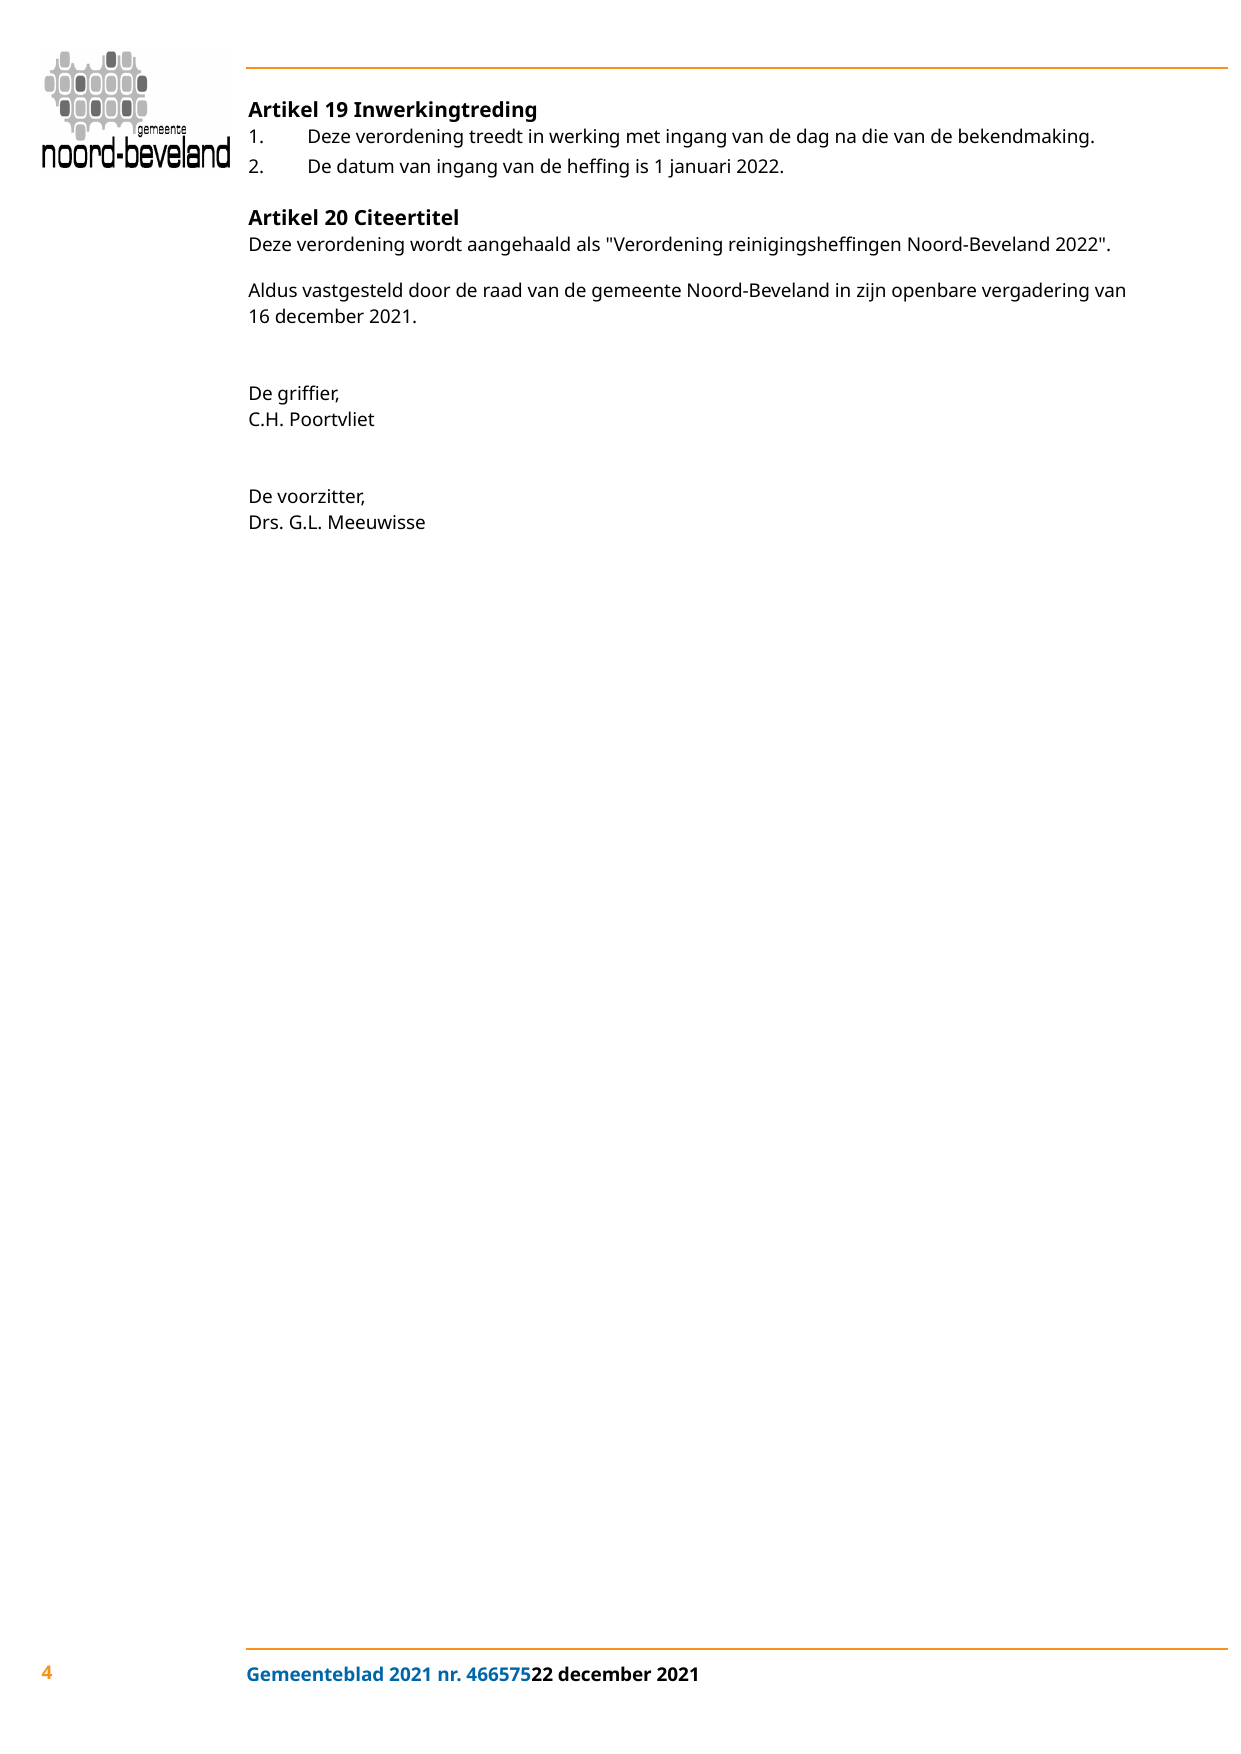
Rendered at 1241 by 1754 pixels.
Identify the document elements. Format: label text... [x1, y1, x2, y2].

text De voorzitter, [248, 483, 1152, 509]
text De griffier, [248, 380, 1152, 406]
list De datum van ingang van de heffing is 1 januari 2022. [248, 153, 1152, 178]
text C.H. Poortvliet [248, 406, 1152, 432]
text Artikel 19 Inwerkingtreding [248, 95, 1152, 123]
list Deze verordening treedt in werking met ingang van de dag na die van de bekendmaking. [248, 123, 1152, 149]
text Artikel 20 Citeertitel [248, 203, 1152, 232]
text Aldus vastgesteld door de raad van de gemeente Noord-Beveland in zijn openbare vergadering van 16 december 2021. [248, 277, 1152, 329]
text Deze verordening wordt aangehaald als "Verordening reinigingsheffingen Noord-Beveland 2022". [248, 232, 1152, 257]
picture [41, 47, 231, 172]
text Drs. G.L. Meeuwisse [248, 509, 1152, 534]
